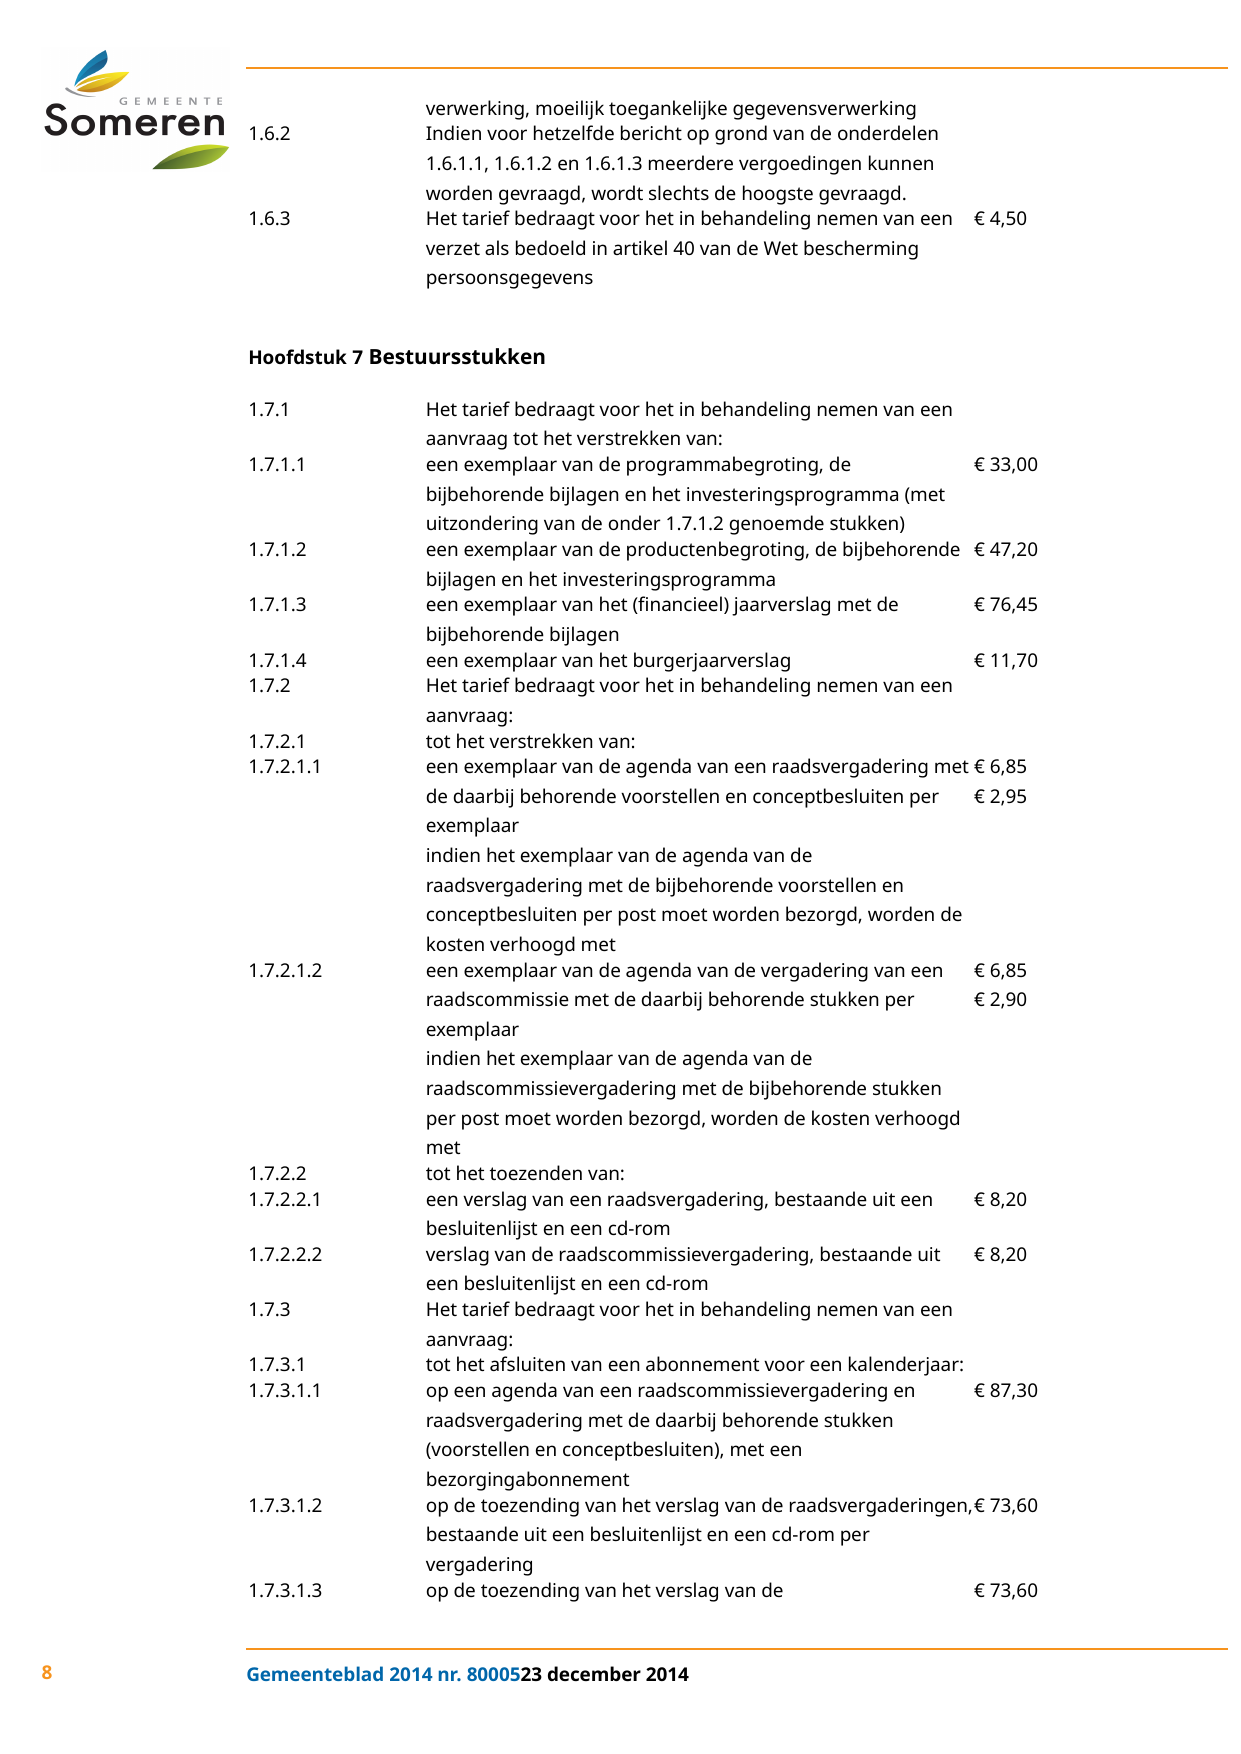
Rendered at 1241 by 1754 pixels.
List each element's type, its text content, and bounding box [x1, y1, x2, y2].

table_cell 1.6.2 [248, 121, 426, 205]
table_cell € 6,85 € 2,90 [974, 957, 1152, 1160]
table_cell [974, 1352, 1152, 1377]
table_cell 1.7.3 [248, 1296, 426, 1352]
table_cell [974, 121, 1152, 205]
table_cell € 73,60 [974, 1577, 1152, 1602]
table_cell op de toezending van het verslag van de [426, 1577, 974, 1602]
table_cell een exemplaar van de programmabegroting, de bijbehorende bijlagen en het investeringsprogramma (met uitzondering van de onder 1.7.1.2 genoemde stukken) [426, 451, 974, 536]
table_cell € 4,50 [974, 205, 1152, 290]
table_cell 1.7.2.1.1 [248, 754, 426, 957]
table_cell een exemplaar van de agenda van een raadsvergadering met de daarbij behorende voorstellen en conceptbesluiten per exemplaar indien het exemplaar van de agenda van de raadsvergadering met de bijbehorende voorstellen en conceptbesluiten per post moet worden bezorgd, worden de kosten verhoogd met [426, 754, 974, 957]
table_cell verslag van de raadscommissievergadering, bestaande uit een besluitenlijst en een cd-rom [426, 1241, 974, 1296]
table_cell 1.7.2.2.2 [248, 1241, 426, 1296]
table_cell 1.7.3.1.2 [248, 1492, 426, 1577]
table_cell een verslag van een raadsvergadering, bestaande uit een besluitenlijst en een cd-rom [426, 1186, 974, 1241]
table_cell 1.7.3.1.3 [248, 1577, 426, 1602]
table_cell € 47,20 [974, 536, 1152, 591]
table_cell [974, 1296, 1152, 1352]
table_header Het tarief bedraagt voor het in behandeling nemen van een aanvraag tot het verstrekken van: [426, 396, 974, 451]
table_cell 1.7.2.1.2 [248, 957, 426, 1160]
table_cell [974, 673, 1152, 728]
table_cell een exemplaar van de productenbegroting, de bijbehorende bijlagen en het investeringsprogramma [426, 536, 974, 591]
table_cell een exemplaar van het burgerjaarverslag [426, 647, 974, 672]
picture [41, 47, 231, 172]
table_cell 1.7.3.1.1 [248, 1378, 426, 1492]
table_cell Het tarief bedraagt voor het in behandeling nemen van een aanvraag: [426, 1296, 974, 1352]
table_cell Indien voor hetzelfde bericht op grond van de onderdelen 1.6.1.1, 1.6.1.2 en 1.6.1.3 meerdere vergoedingen kunnen worden gevraagd, wordt slechts de hoogste gevraagd. [426, 121, 974, 205]
table_cell 1.7.2 [248, 673, 426, 728]
table_cell € 87,30 [974, 1378, 1152, 1492]
table_cell [974, 95, 1152, 121]
table_cell € 6,85 € 2,95 [974, 754, 1152, 957]
table_cell € 8,20 [974, 1186, 1152, 1241]
table_cell op een agenda van een raadscommissievergadering en raadsvergadering met de daarbij behorende stukken (voorstellen en conceptbesluiten), met een bezorgingabonnement [426, 1378, 974, 1492]
table_cell [974, 728, 1152, 753]
table_cell tot het verstrekken van: [426, 728, 974, 753]
table_cell € 76,45 [974, 591, 1152, 647]
table_cell verwerking, moeilijk toegankelijke gegevensverwerking [426, 95, 974, 121]
table_cell € 11,70 [974, 647, 1152, 672]
table_cell 1.7.3.1 [248, 1352, 426, 1377]
table_cell een exemplaar van de agenda van de vergadering van een raadscommissie met de daarbij behorende stukken per exemplaar indien het exemplaar van de agenda van de raadscommissievergadering met de bijbehorende stukken per post moet worden bezorgd, worden de kosten verhoogd met [426, 957, 974, 1160]
table_cell [974, 1160, 1152, 1186]
table_cell Het tarief bedraagt voor het in behandeling nemen van een aanvraag: [426, 673, 974, 728]
table_header [974, 396, 1152, 451]
table_cell tot het toezenden van: [426, 1160, 974, 1186]
table_cell 1.7.1.3 [248, 591, 426, 647]
table_cell 1.6.3 [248, 205, 426, 290]
table_cell € 73,60 [974, 1492, 1152, 1577]
table_cell 1.7.1.4 [248, 647, 426, 672]
table_cell een exemplaar van het (financieel) jaarverslag met de bijbehorende bijlagen [426, 591, 974, 647]
table_cell op de toezending van het verslag van de raadsvergaderingen, bestaande uit een besluitenlijst en een cd-rom per vergadering [426, 1492, 974, 1577]
text Hoofdstuk 7 Bestuursstukken [248, 342, 1152, 370]
table_cell € 33,00 [974, 451, 1152, 536]
table_cell 1.7.1.2 [248, 536, 426, 591]
table_cell [248, 95, 426, 121]
table_header 1.7.1 [248, 396, 426, 451]
table_cell Het tarief bedraagt voor het in behandeling nemen van een verzet als bedoeld in artikel 40 van de Wet bescherming persoonsgegevens [426, 205, 974, 290]
table_cell € 8,20 [974, 1241, 1152, 1296]
table_cell 1.7.2.1 [248, 728, 426, 753]
table_cell tot het afsluiten van een abonnement voor een kalenderjaar: [426, 1352, 974, 1377]
table_cell 1.7.2.2 [248, 1160, 426, 1186]
table_cell 1.7.2.2.1 [248, 1186, 426, 1241]
table_cell 1.7.1.1 [248, 451, 426, 536]
